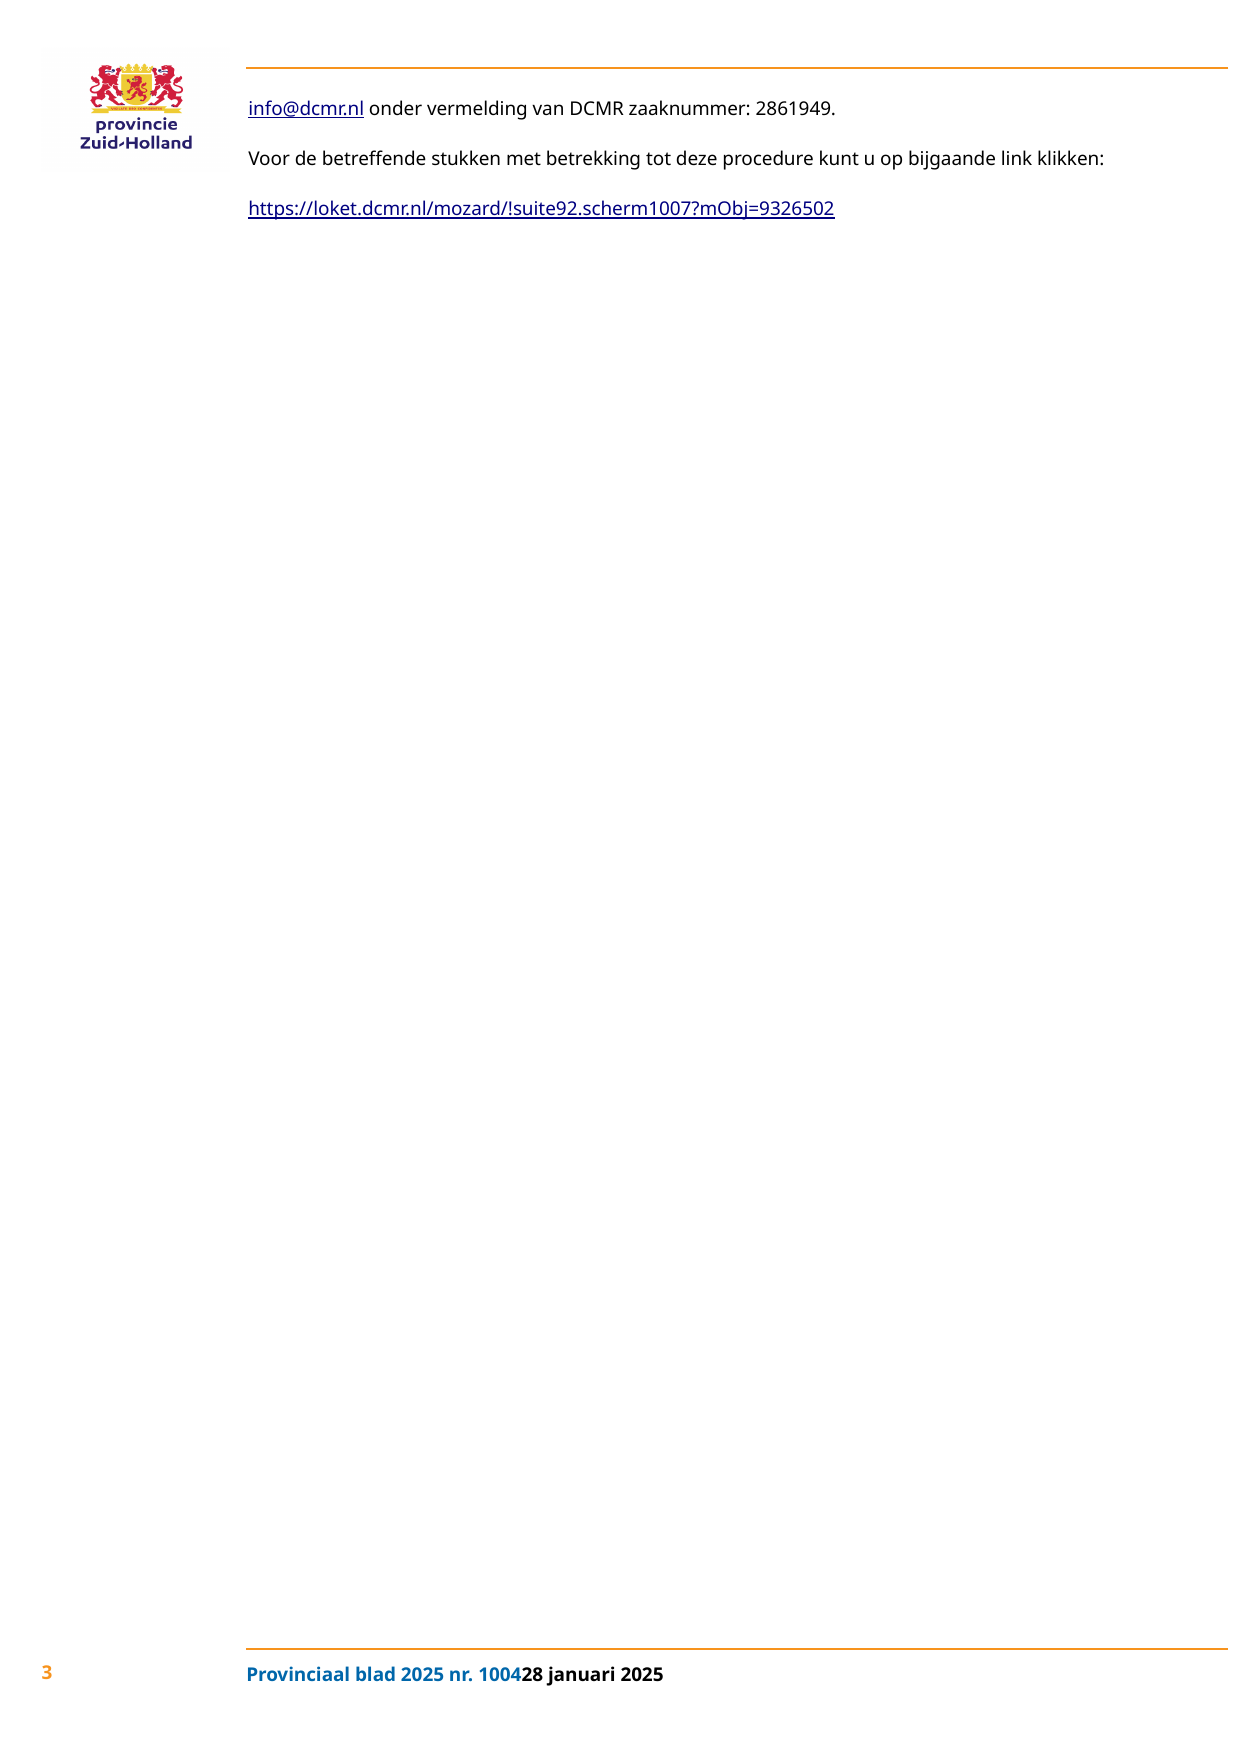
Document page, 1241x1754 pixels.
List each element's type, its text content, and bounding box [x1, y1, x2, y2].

picture [41, 47, 231, 172]
text https://loket.dcmr.nl/mozard/!suite92.scherm1007?mObj=9326502 [248, 196, 1152, 221]
text Voor de betreffende stukken met betrekking tot deze procedure kunt u op bijgaande link klikken: [248, 145, 1152, 171]
text info@dcmr.nl onder vermelding van DCMR zaaknummer: 2861949. [248, 95, 1152, 121]
